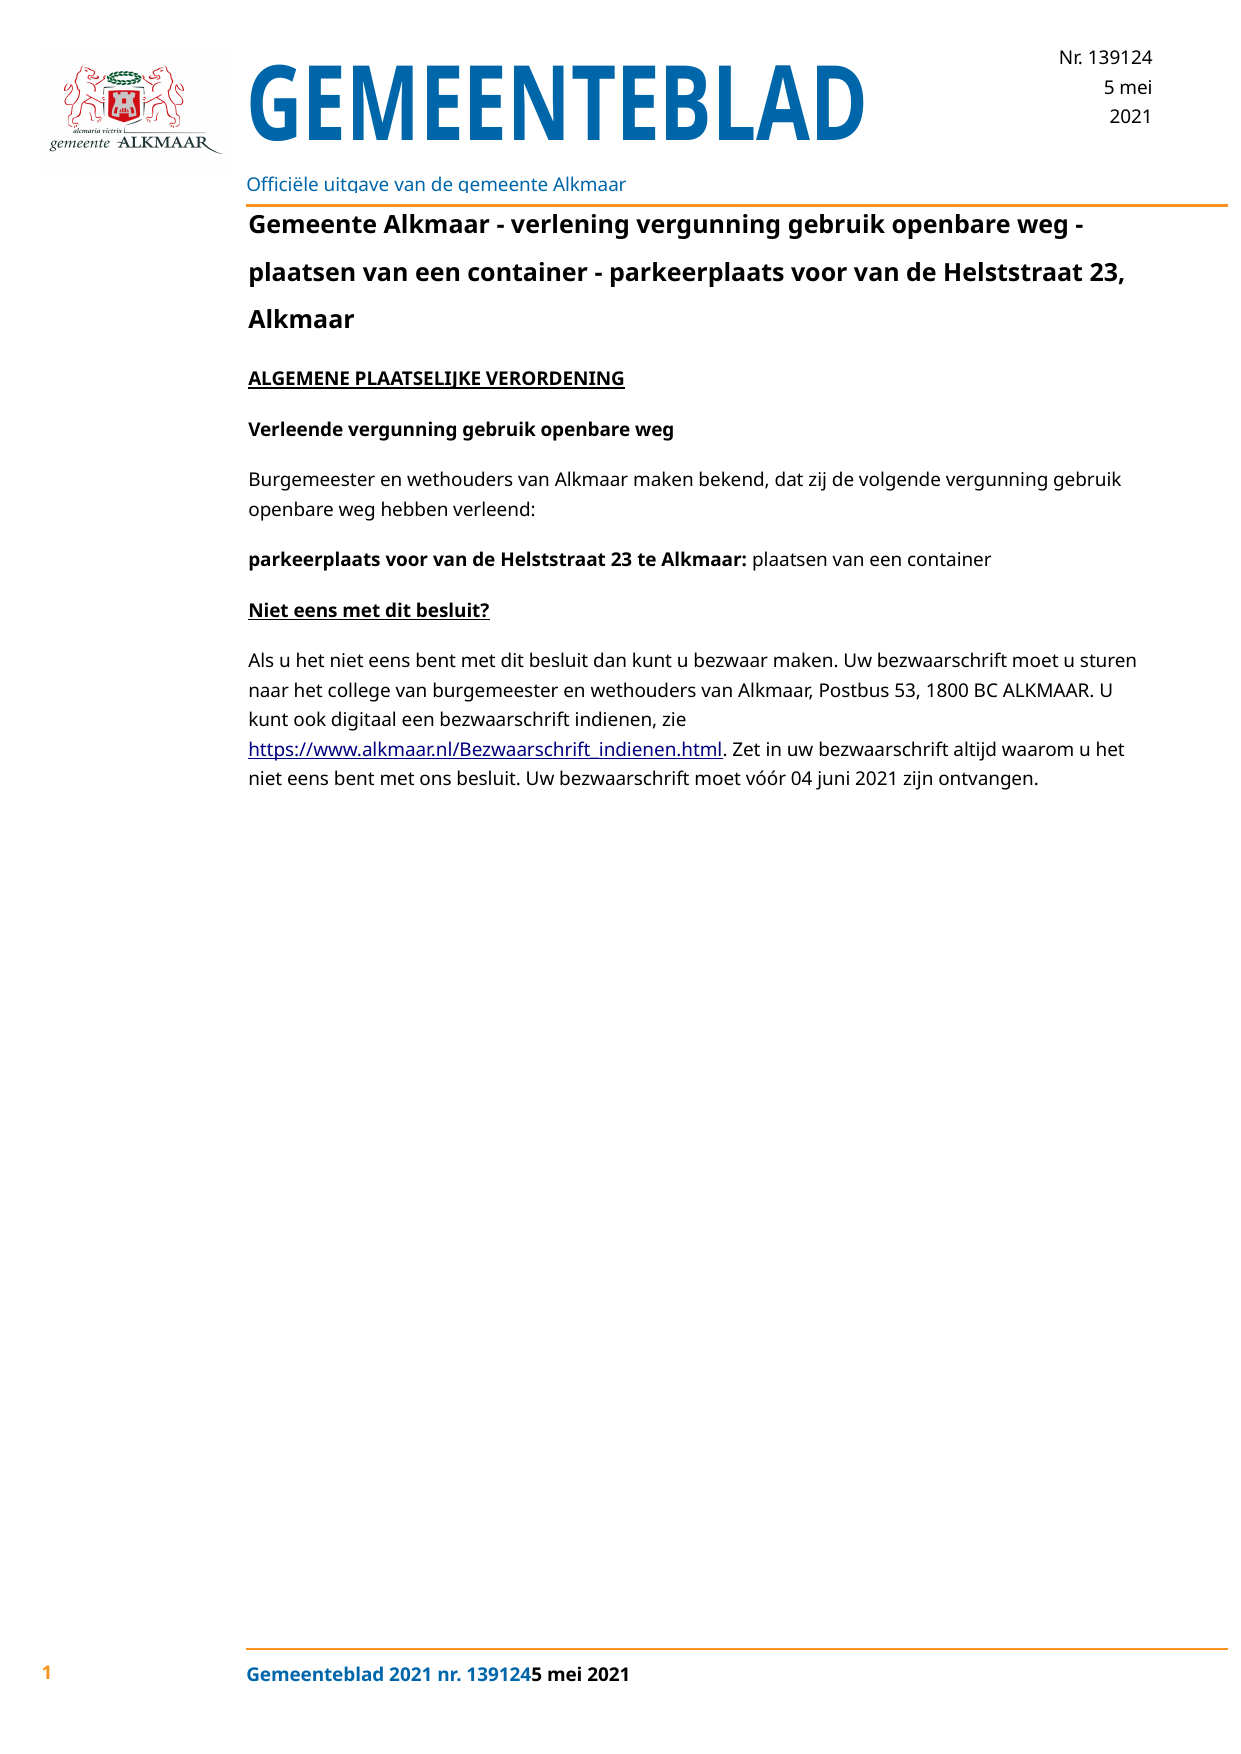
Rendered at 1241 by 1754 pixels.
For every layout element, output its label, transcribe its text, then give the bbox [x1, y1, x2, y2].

text Als u het niet eens bent met dit besluit dan kunt u bezwaar maken. Uw bezwaarschrift moet u sturen naar het college van burgemeester en wethouders van Alkmaar, Postbus 53, 1800 BC ALKMAAR. U kunt ook digitaal een bezwaarschrift indienen, zie https://www.alkmaar.nl/Bezwaarschrift_indienen.html. Zet in uw bezwaarschrift altijd waarom u het niet eens bent met ons besluit. Uw bezwaarschrift moet vóór 04 juni 2021 zijn ontvangen. [248, 647, 1152, 791]
text Niet eens met dit besluit? [248, 597, 1152, 622]
text parkeerplaats voor van de Helststraat 23 te Alkmaar: plaatsen van een container [248, 546, 1152, 572]
text Gemeente Alkmaar - verlening vergunning gebruik openbare weg - plaatsen van een container - parkeerplaats voor van de Helststraat 23, Alkmaar [248, 207, 1152, 336]
text Verleende vergunning gebruik openbare weg [248, 416, 1152, 442]
text ALGEMENE PLAATSELIJKE VERORDENING [248, 366, 1152, 391]
text Burgemeester en wethouders van Alkmaar maken bekend, dat zij de volgende vergunning gebruik openbare weg hebben verleend: [248, 466, 1152, 522]
picture [41, 47, 231, 172]
